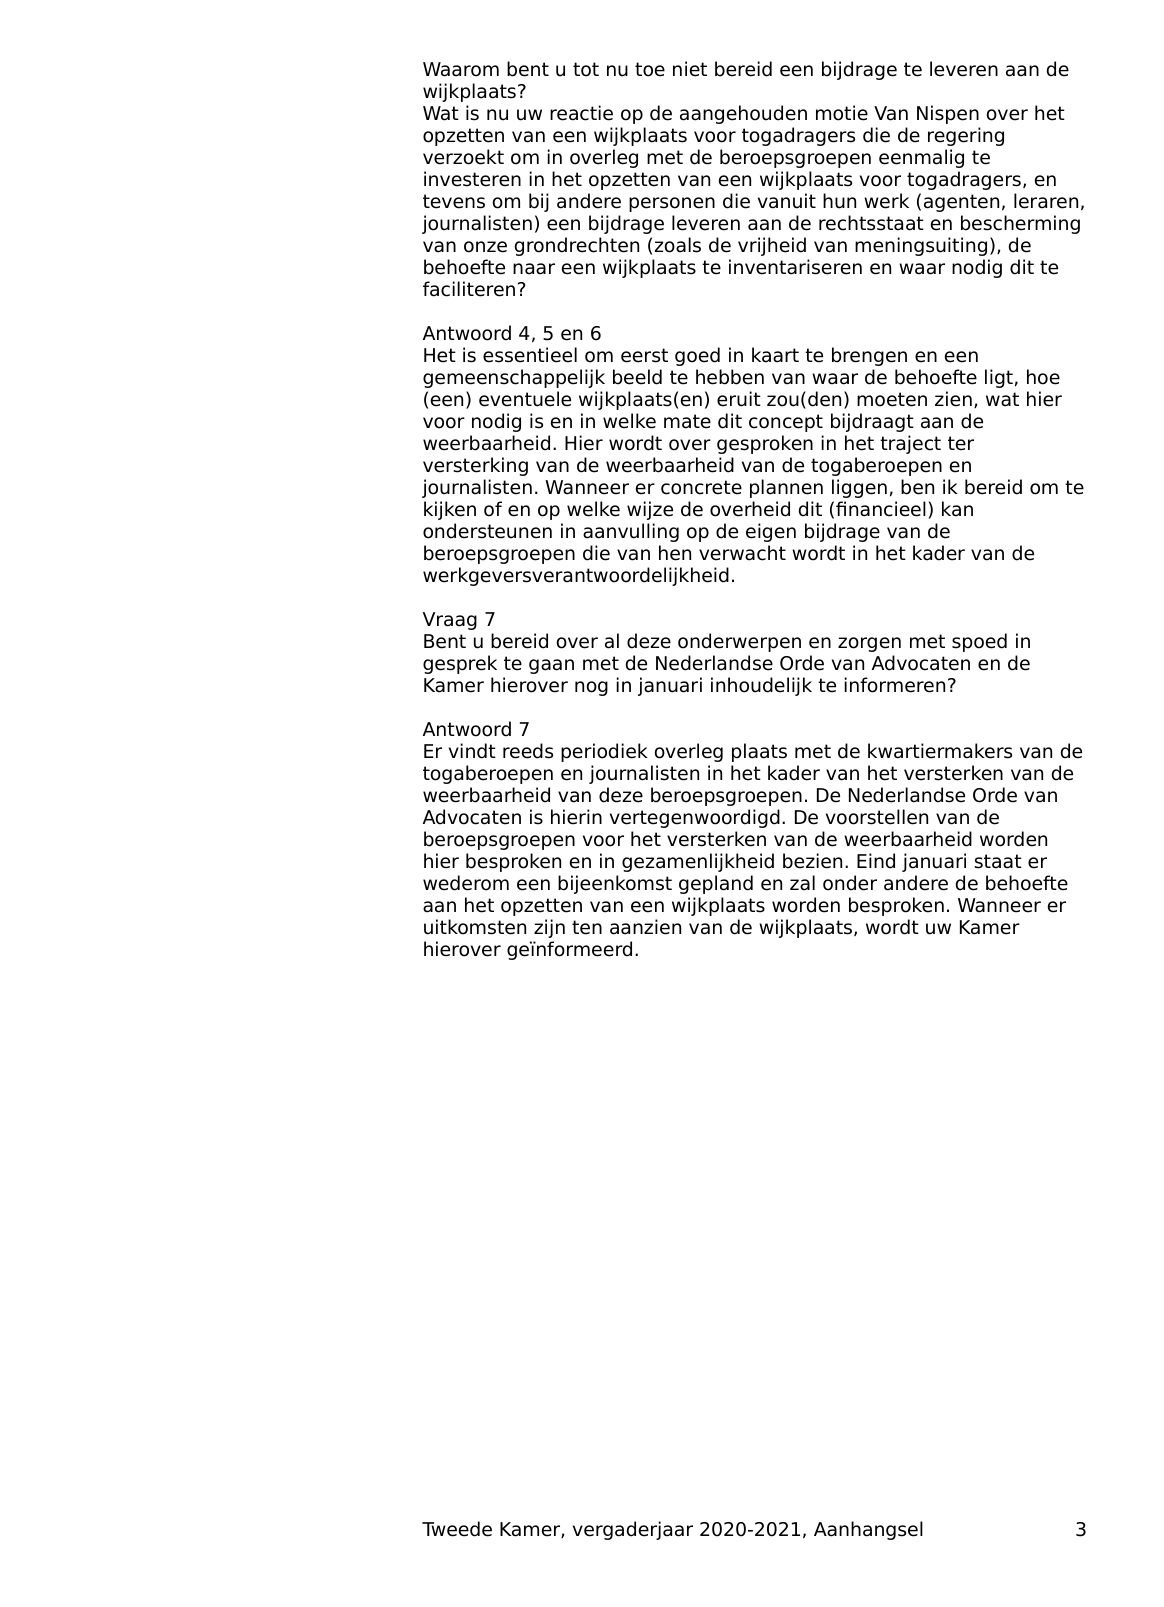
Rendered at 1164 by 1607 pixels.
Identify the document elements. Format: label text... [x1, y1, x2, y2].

text Bent u bereid over al deze onderwerpen en zorgen met spoed in gesprek te gaan met de Nederlandse Orde van Advocaten en de Kamer hierover nog in januari inhoudelijk te informeren? [422, 631, 1087, 697]
text Waarom bent u tot nu toe niet bereid een bijdrage te leveren aan de wijkplaats? [422, 59, 1087, 103]
text Er vindt reeds periodiek overleg plaats met de kwartiermakers van de togaberoepen en journalisten in het kader van het versterken van de weerbaarheid van deze beroepsgroepen. De Nederlandse Orde van Advocaten is hierin vertegenwoordigd. De voorstellen van de beroepsgroepen voor het versterken van de weerbaarheid worden hier besproken en in gezamenlijkheid bezien. Eind januari staat er wederom een bijeenkomst gepland en zal onder andere de behoefte aan het opzetten van een wijkplaats worden besproken. Wanneer er uitkomsten zijn ten aanzien van de wijkplaats, wordt uw Kamer hierover geïnformeerd. [422, 741, 1087, 961]
text Antwoord 7 [422, 719, 1087, 741]
text Antwoord 4, 5 en 6 [422, 323, 1087, 345]
text Wat is nu uw reactie op de aangehouden motie Van Nispen over het opzetten van een wijkplaats voor togadragers die de regering verzoekt om in overleg met de beroepsgroepen eenmalig te investeren in het opzetten van een wijkplaats voor togadragers, en tevens om bij andere personen die vanuit hun werk (agenten, leraren, journalisten) een bijdrage leveren aan de rechtsstaat en bescherming van onze grondrechten (zoals de vrijheid van meningsuiting), de behoefte naar een wijkplaats te inventariseren en waar nodig dit te faciliteren? [422, 103, 1087, 301]
text Het is essentieel om eerst goed in kaart te brengen en een gemeenschappelijk beeld te hebben van waar de behoefte ligt, hoe (een) eventuele wijkplaats(en) eruit zou(den) moeten zien, wat hier voor nodig is en in welke mate dit concept bijdraagt aan de weerbaarheid. Hier wordt over gesproken in het traject ter versterking van de weerbaarheid van de togaberoepen en journalisten. Wanneer er concrete plannen liggen, ben ik bereid om te kijken of en op welke wijze de overheid dit (financieel) kan ondersteunen in aanvulling op de eigen bijdrage van de beroepsgroepen die van hen verwacht wordt in het kader van de werkgeversverantwoordelijkheid. [422, 345, 1087, 587]
text Vraag 7 [422, 609, 1087, 631]
